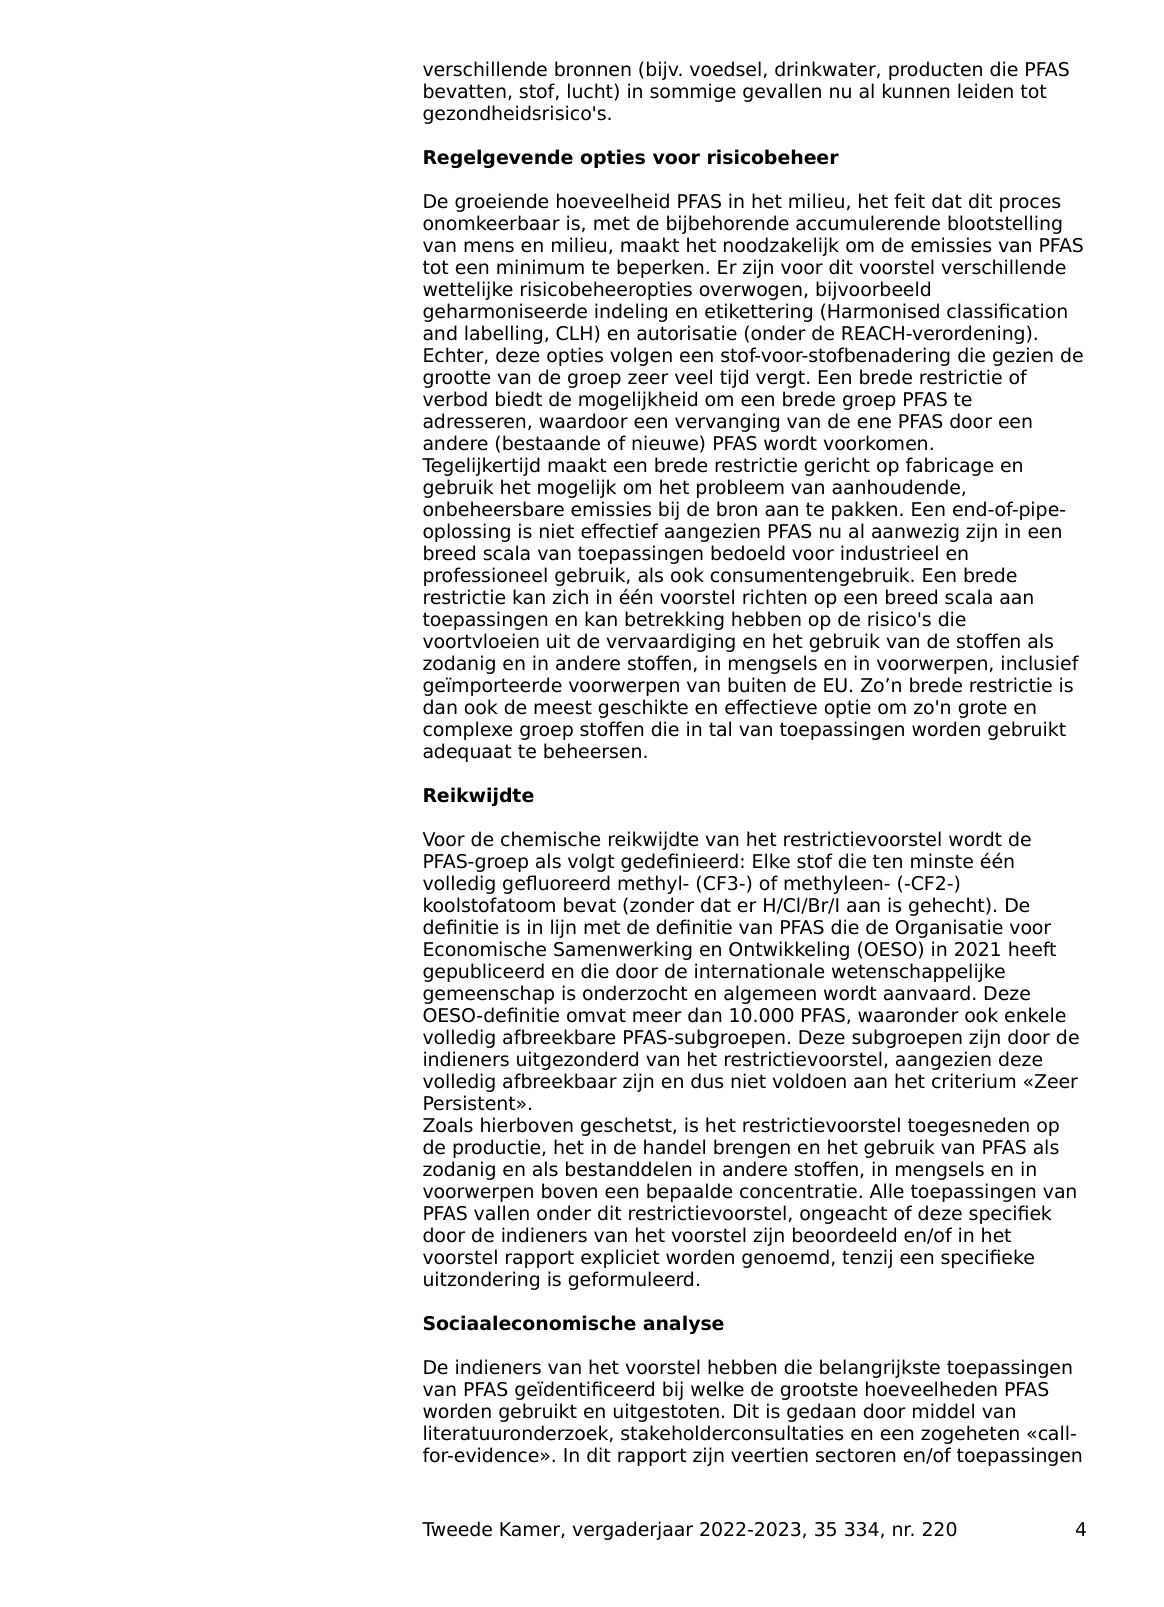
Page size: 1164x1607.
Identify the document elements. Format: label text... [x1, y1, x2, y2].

text verschillende bronnen (bijv. voedsel, drinkwater, producten die PFAS bevatten, stof, lucht) in sommige gevallen nu al kunnen leiden tot gezondheidsrisico's. [422, 59, 1087, 125]
text Zoals hierboven geschetst, is het restrictievoorstel toegesneden op de productie, het in de handel brengen en het gebruik van PFAS als zodanig en als bestanddelen in andere stoffen, in mengsels en in voorwerpen boven een bepaalde concentratie. Alle toepassingen van PFAS vallen onder dit restrictievoorstel, ongeacht of deze specifiek door de indieners van het voorstel zijn beoordeeld en/of in het voorstel rapport expliciet worden genoemd, tenzij een specifieke uitzondering is geformuleerd. [422, 1115, 1087, 1291]
text De groeiende hoeveelheid PFAS in het milieu, het feit dat dit proces onomkeerbaar is, met de bijbehorende accumulerende blootstelling van mens en milieu, maakt het noodzakelijk om de emissies van PFAS tot een minimum te beperken. Er zijn voor dit voorstel verschillende wettelijke risicobeheeropties overwogen, bijvoorbeeld geharmoniseerde indeling en etikettering (Harmonised classification and labelling, CLH) en autorisatie (onder de REACH-verordening). Echter, deze opties volgen een stof-voor-stofbenadering die gezien de grootte van de groep zeer veel tijd vergt. Een brede restrictie of verbod biedt de mogelijkheid om een brede groep PFAS te adresseren, waardoor een vervanging van de ene PFAS door een andere (bestaande of nieuwe) PFAS wordt voorkomen. [422, 191, 1087, 455]
text Voor de chemische reikwijdte van het restrictievoorstel wordt de PFAS-groep als volgt gedefinieerd: Elke stof die ten minste één volledig gefluoreerd methyl- (CF3-) of methyleen- (-CF2-) koolstofatoom bevat (zonder dat er H/Cl/Br/I aan is gehecht). De definitie is in lijn met de definitie van PFAS die de Organisatie voor Economische Samenwerking en Ontwikkeling (OESO) in 2021 heeft gepubliceerd en die door de internationale wetenschappelijke gemeenschap is onderzocht en algemeen wordt aanvaard. Deze OESO-definitie omvat meer dan 10.000 PFAS, waaronder ook enkele volledig afbreekbare PFAS-subgroepen. Deze subgroepen zijn door de indieners uitgezonderd van het restrictievoorstel, aangezien deze volledig afbreekbaar zijn en dus niet voldoen aan het criterium «Zeer Persistent». [422, 829, 1087, 1115]
subtitle Reikwijdte [422, 785, 1087, 807]
text Tegelijkertijd maakt een brede restrictie gericht op fabricage en gebruik het mogelijk om het probleem van aanhoudende, onbeheersbare emissies bij de bron aan te pakken. Een end-of-pipe-oplossing is niet effectief aangezien PFAS nu al aanwezig zijn in een breed scala van toepassingen bedoeld voor industrieel en professioneel gebruik, als ook consumentengebruik. Een brede restrictie kan zich in één voorstel richten op een breed scala aan toepassingen en kan betrekking hebben op de risico's die voortvloeien uit de vervaardiging en het gebruik van de stoffen als zodanig en in andere stoffen, in mengsels en in voorwerpen, inclusief geïmporteerde voorwerpen van buiten de EU. Zo’n brede restrictie is dan ook de meest geschikte en effectieve optie om zo'n grote en complexe groep stoffen die in tal van toepassingen worden gebruikt adequaat te beheersen. [422, 455, 1087, 763]
subtitle Regelgevende opties voor risicobeheer [422, 147, 1087, 169]
text De indieners van het voorstel hebben die belangrijkste toepassingen van PFAS geïdentificeerd bij welke de grootste hoeveelheden PFAS worden gebruikt en uitgestoten. Dit is gedaan door middel van literatuuronderzoek, stakeholderconsultaties en een zogeheten «call-for-evidence». In dit rapport zijn veertien sectoren en/of toepassingen [422, 1357, 1087, 1467]
subtitle Sociaaleconomische analyse [422, 1313, 1087, 1335]
